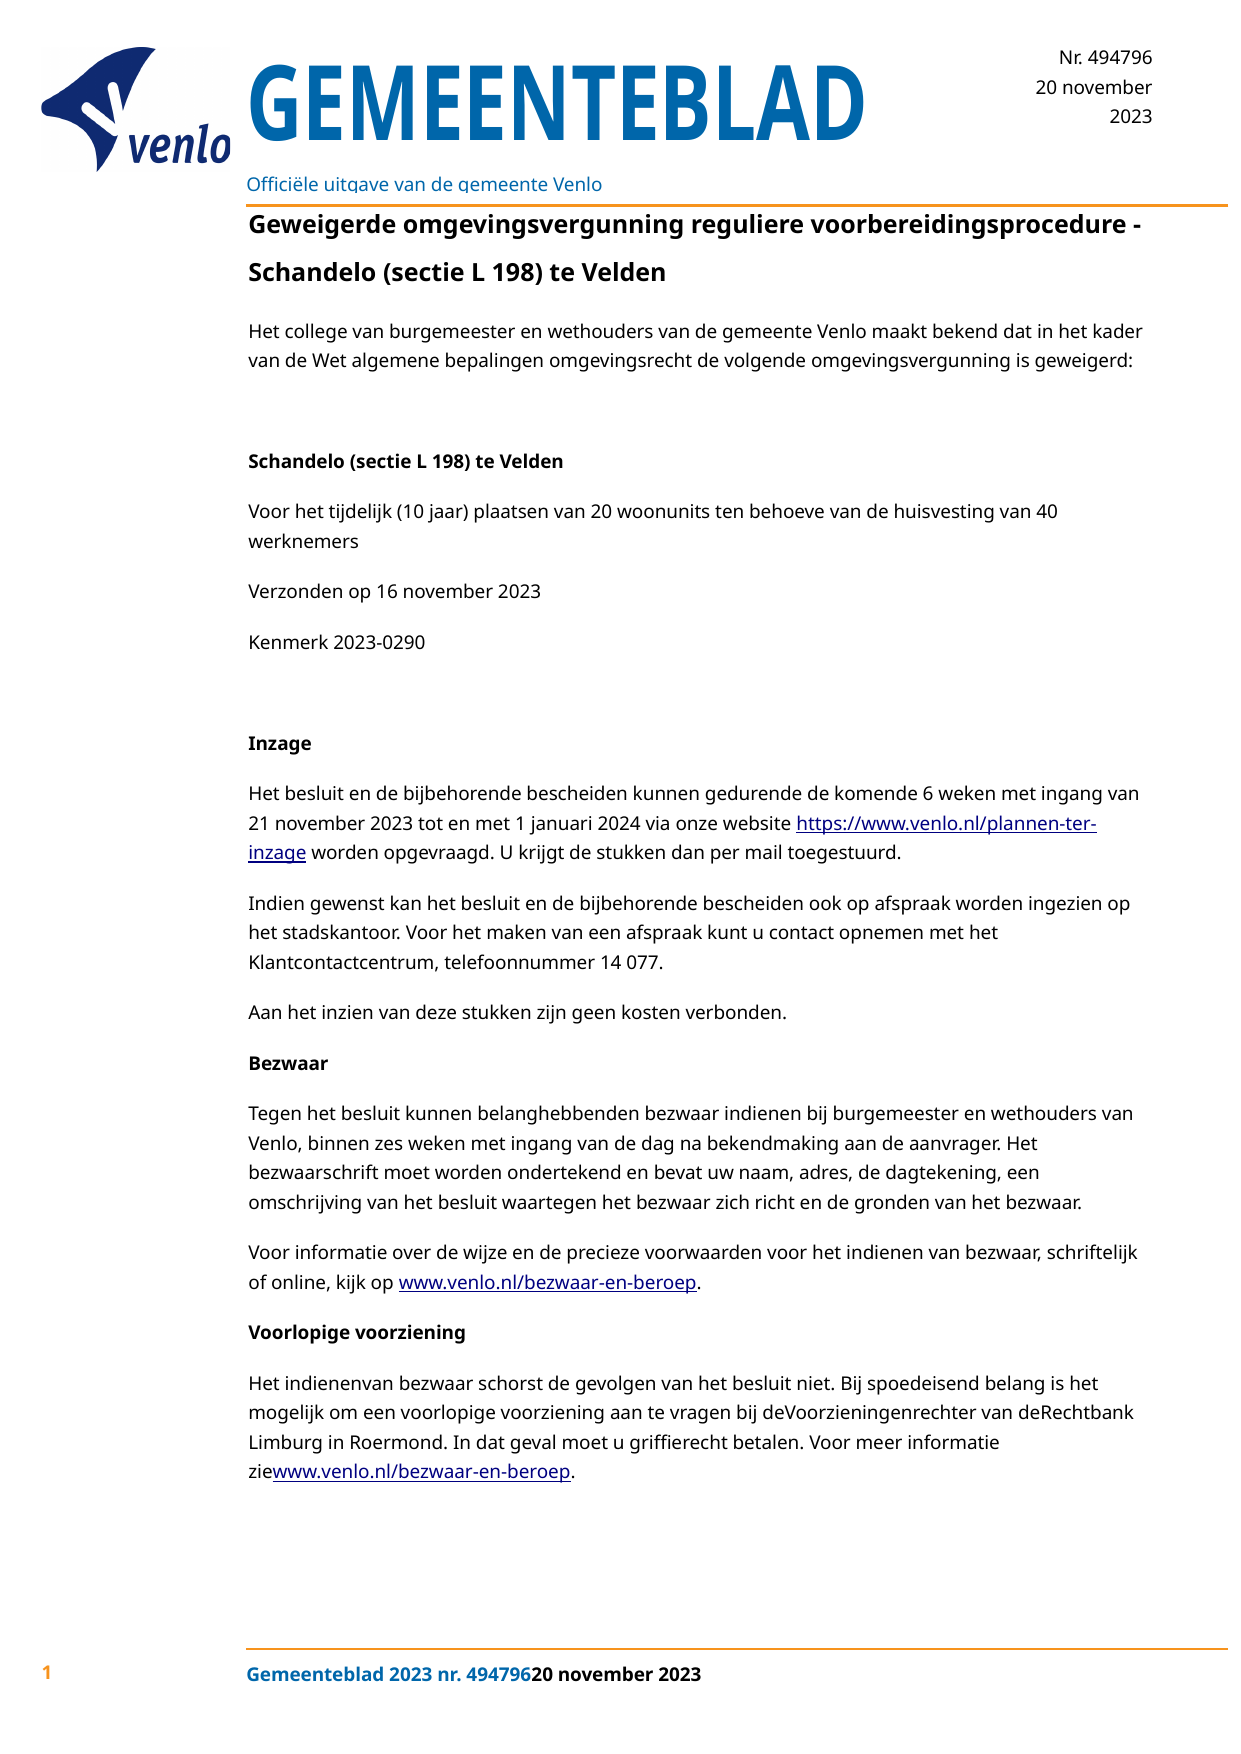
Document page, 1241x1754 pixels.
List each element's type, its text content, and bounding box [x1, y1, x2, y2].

text Aan het inzien van deze stukken zijn geen kosten verbonden. [248, 999, 1152, 1025]
text Voor het tijdelijk (10 jaar) plaatsen van 20 woonunits ten behoeve van de huisvesting van 40 werknemers [248, 499, 1152, 554]
text Indien gewenst kan het besluit en de bijbehorende bescheiden ook op afspraak worden ingezien op het stadskantoor. Voor het maken van een afspraak kunt u contact opnemen met het Klantcontactcentrum, telefoonnummer 14 077. [248, 890, 1152, 975]
text Bezwaar [248, 1050, 1152, 1076]
text Het indienenvan bezwaar schorst de gevolgen van het besluit niet. Bij spoedeisend belang is het mogelijk om een voorlopige voorziening aan te vragen bij deVoorzieningenrechter van deRechtbank Limburg in Roermond. In dat geval moet u griffierecht betalen. Voor meer informatie ziewww.venlo.nl/bezwaar-en-beroep. [248, 1370, 1152, 1484]
text Geweigerde omgevingsvergunning reguliere voorbereidingsprocedure - Schandelo (sectie L 198) te Velden [248, 207, 1152, 288]
text Voorlopige voorziening [248, 1319, 1152, 1345]
text Tegen het besluit kunnen belanghebbenden bezwaar indienen bij burgemeester en wethouders van Venlo, binnen zes weken met ingang van de dag na bekendmaking aan de aanvrager. Het bezwaarschrift moet worden ondertekend en bevat uw naam, adres, de dagtekening, een omschrijving van het besluit waartegen het bezwaar zich richt en de gronden van het bezwaar. [248, 1100, 1152, 1215]
text Voor informatie over de wijze en de precieze voorwaarden voor het indienen van bezwaar, schriftelijk of online, kijk op www.venlo.nl/bezwaar-en-beroep. [248, 1239, 1152, 1295]
text Het besluit en de bijbehorende bescheiden kunnen gedurende de komende 6 weken met ingang van 21 november 2023 tot en met 1 januari 2024 via onze website https://www.venlo.nl/plannen-ter-inzage worden opgevraagd. U krijgt de stukken dan per mail toegestuurd. [248, 780, 1152, 865]
text Het college van burgemeester en wethouders van de gemeente Venlo maakt bekend dat in het kader van de Wet algemene bepalingen omgevingsrecht de volgende omgevingsvergunning is geweigerd: [248, 318, 1152, 373]
picture [41, 47, 231, 172]
text Inzage [248, 730, 1152, 756]
text Kenmerk 2023-0290 [248, 629, 1152, 655]
text Verzonden op 16 november 2023 [248, 579, 1152, 604]
text Schandelo (sectie L 198) te Velden [248, 448, 1152, 474]
